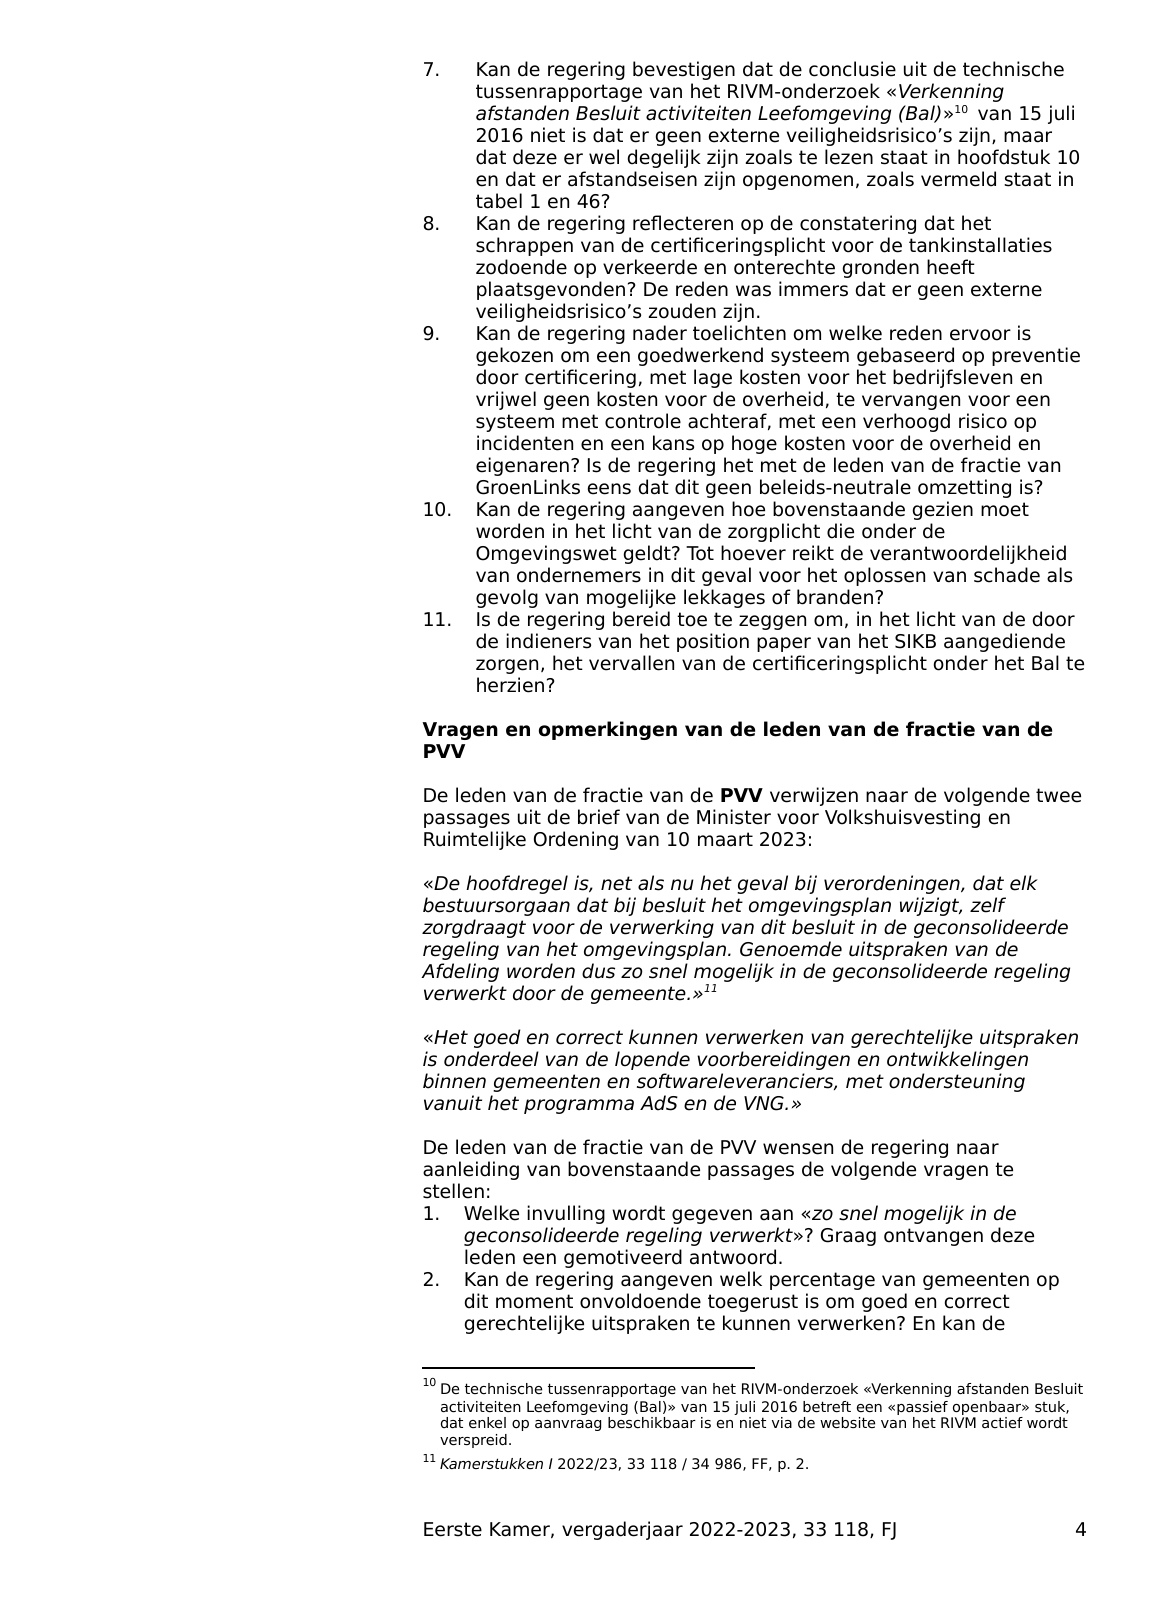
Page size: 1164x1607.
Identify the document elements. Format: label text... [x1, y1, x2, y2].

subtitle Vragen en opmerkingen van de leden van de fractie van de PVV [422, 719, 1087, 763]
text De leden van de fractie van de PVV wensen de regering naar aanleiding van bovenstaande passages de volgende vragen te stellen: [422, 1137, 1087, 1203]
text De technische tussenrapportage van het RIVM-onderzoek «Verkenning afstanden Besluit activiteiten Leefomgeving (Bal)» van 15 juli 2016 betreft een «passief openbaar» stuk, dat enkel op aanvraag beschikbaar is en niet via de website van het RIVM actief wordt verspreid. [422, 1377, 1087, 1449]
text 11. Is de regering bereid toe te zeggen om, in het licht van de door de indieners van het position paper van het SIKB aangediende zorgen, het vervallen van de certificeringsplicht onder het Bal te herzien? [422, 608, 1087, 696]
text «De hoofdregel is, net als nu het geval bij verordeningen, dat elk bestuursorgaan dat bij besluit het omgevingsplan wijzigt, zelf zorgdraagt voor de verwerking van dit besluit in de geconsolideerde regeling van het omgevingsplan. Genoemde uitspraken van de Afdeling worden dus zo snel mogelijk in de geconsolideerde regeling verwerkt door de gemeente.» [422, 873, 1087, 1005]
text 7. Kan de regering bevestigen dat de conclusie uit de technische tussenrapportage van het RIVM-onderzoek «Verkenning afstanden Besluit activiteiten Leefomgeving (Bal)» van 15 juli 2016 niet is dat er geen externe veiligheidsrisico’s zijn, maar dat deze er wel degelijk zijn zoals te lezen staat in hoofdstuk 10 en dat er afstandseisen zijn opgenomen, zoals vermeld staat in tabel 1 en 46? [422, 59, 1087, 213]
text Kamerstukken I 2022/23, 33 118 / 34 986, FF, p. 2. [422, 1452, 1087, 1474]
text «Het goed en correct kunnen verwerken van gerechtelijke uitspraken is onderdeel van de lopende voorbereidingen en ontwikkelingen binnen gemeenten en softwareleveranciers, met ondersteuning vanuit het programma AdS en de VNG.» [422, 1027, 1087, 1115]
text 8. Kan de regering reflecteren op de constatering dat het schrappen van de certificeringsplicht voor de tankinstallaties zodoende op verkeerde en onterechte gronden heeft plaatsgevonden? De reden was immers dat er geen externe veiligheidsrisico’s zouden zijn. [422, 213, 1087, 323]
text 2. Kan de regering aangeven welk percentage van gemeenten op dit moment onvoldoende toegerust is om goed en correct gerechtelijke uitspraken te kunnen verwerken? En kan de [422, 1269, 1087, 1335]
text De leden van de fractie van de PVV verwijzen naar de volgende twee passages uit de brief van de Minister voor Volkshuisvesting en Ruimtelijke Ordening van 10 maart 2023: [422, 785, 1087, 851]
text 1. Welke invulling wordt gegeven aan «zo snel mogelijk in de geconsolideerde regeling verwerkt»? Graag ontvangen deze leden een gemotiveerd antwoord. [422, 1203, 1087, 1269]
text 9. Kan de regering nader toelichten om welke reden ervoor is gekozen om een goedwerkend systeem gebaseerd op preventie door certificering, met lage kosten voor het bedrijfsleven en vrijwel geen kosten voor de overheid, te vervangen voor een systeem met controle achteraf, met een verhoogd risico op incidenten en een kans op hoge kosten voor de overheid en eigenaren? Is de regering het met de leden van de fractie van GroenLinks eens dat dit geen beleids-neutrale omzetting is? [422, 323, 1087, 499]
text 10. Kan de regering aangeven hoe bovenstaande gezien moet worden in het licht van de zorgplicht die onder de Omgevingswet geldt? Tot hoever reikt de verantwoordelijkheid van ondernemers in dit geval voor het oplossen van schade als gevolg van mogelijke lekkages of branden? [422, 499, 1087, 608]
